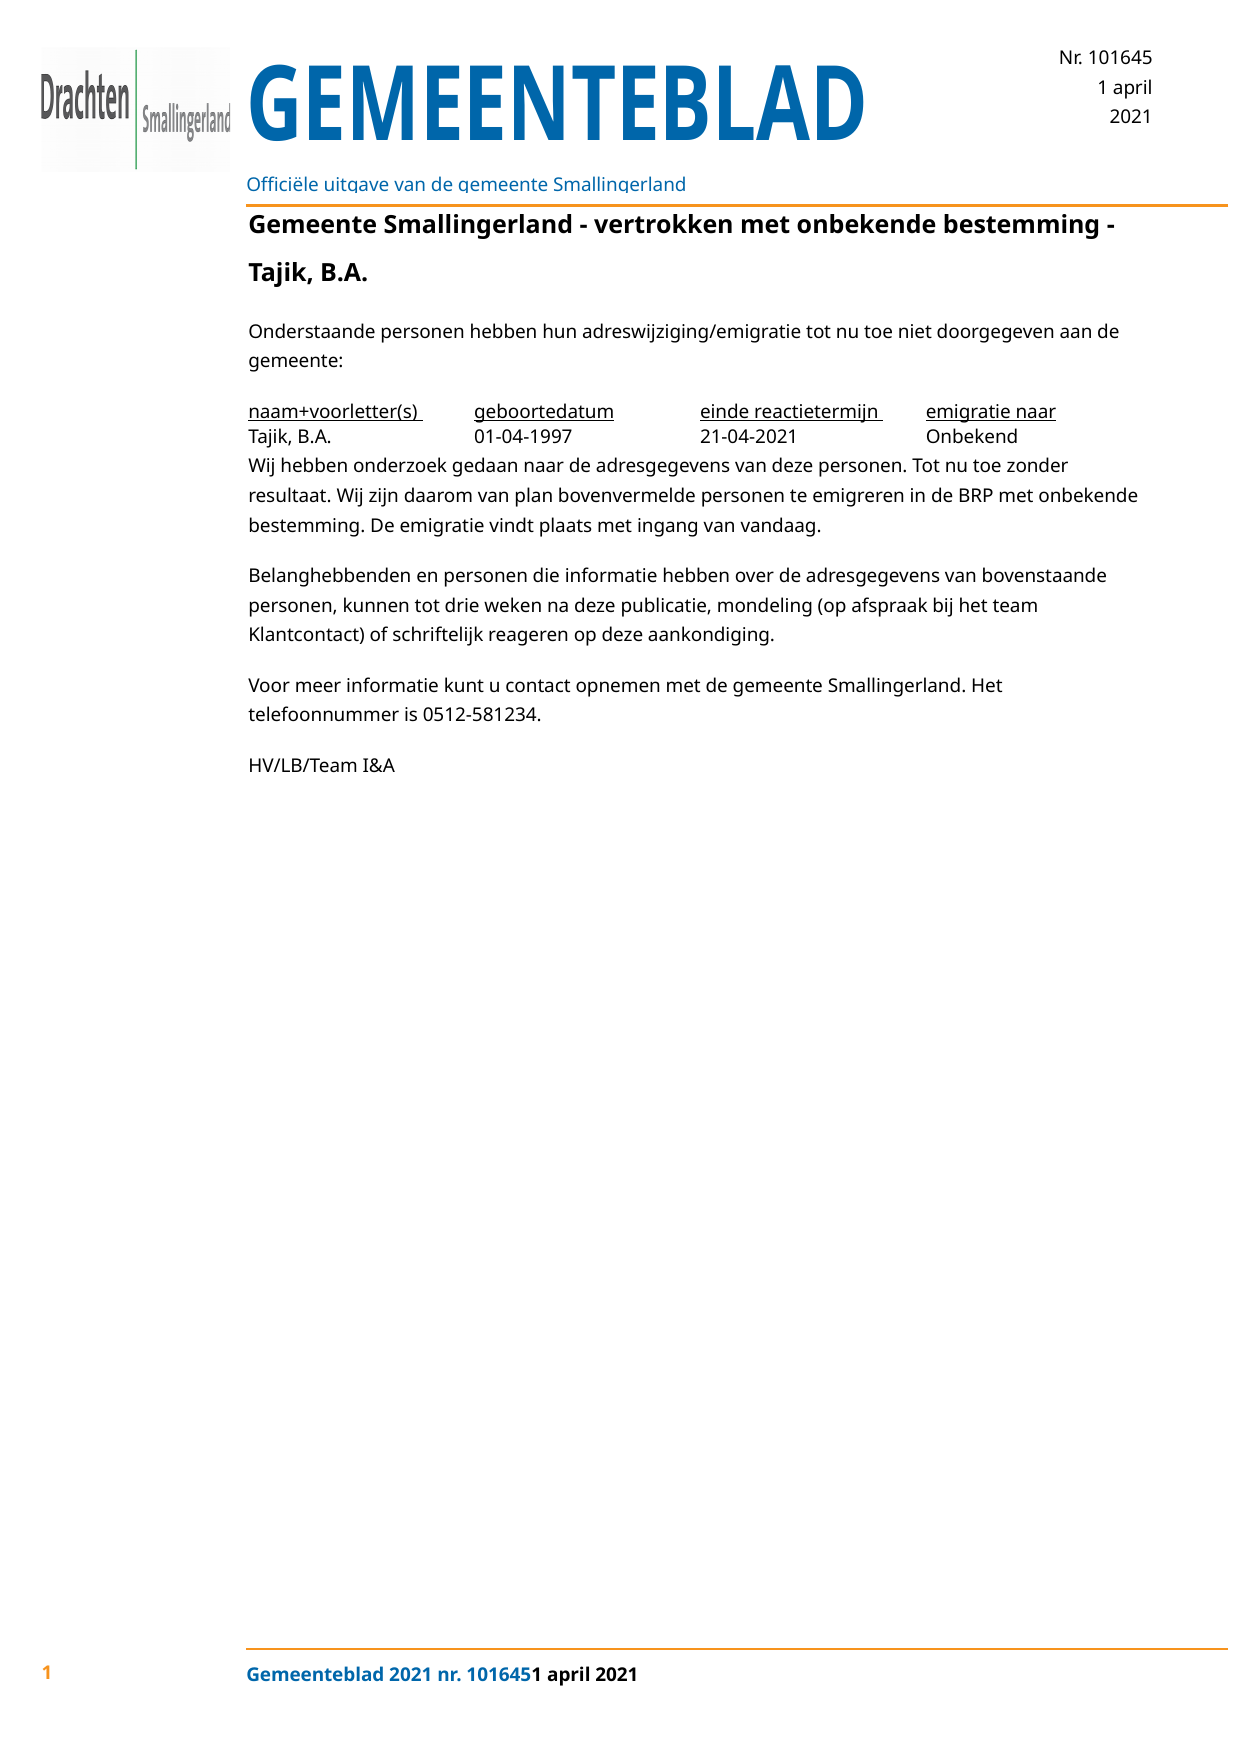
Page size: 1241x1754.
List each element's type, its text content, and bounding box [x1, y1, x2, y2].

table_cell 21-04-2021 [700, 424, 926, 449]
table_header einde reactietermijn [700, 398, 926, 424]
text Gemeente Smallingerland - vertrokken met onbekende bestemming - Tajik, B.A. [248, 207, 1152, 288]
text Wij hebben onderzoek gedaan naar de adresgegevens van deze personen. Tot nu toe zonder resultaat. Wij zijn daarom van plan bovenvermelde personen te emigreren in de BRP met onbekende bestemming. De emigratie vindt plaats met ingang van vandaag. [248, 453, 1152, 538]
table_cell Onbekend [926, 424, 1152, 449]
text Onderstaande personen hebben hun adreswijziging/emigratie tot nu toe niet doorgegeven aan de gemeente: [248, 318, 1152, 373]
table_cell 01-04-1997 [474, 424, 700, 449]
table_header emigratie naar [926, 398, 1152, 424]
picture [41, 47, 231, 172]
table_header naam+voorletter(s) [248, 398, 474, 424]
text Belanghebbenden en personen die informatie hebben over de adresgegevens van bovenstaande personen, kunnen tot drie weken na deze publicatie, mondeling (op afspraak bij het team Klantcontact) of schriftelijk reageren op deze aankondiging. [248, 562, 1152, 647]
text HV/LB/Team I&A [248, 752, 1152, 778]
table_cell Tajik, B.A. [248, 424, 474, 449]
text Voor meer informatie kunt u contact opnemen met de gemeente Smallingerland. Het telefoonnummer is 0512-581234. [248, 672, 1152, 727]
table_header geboortedatum [474, 398, 700, 424]
